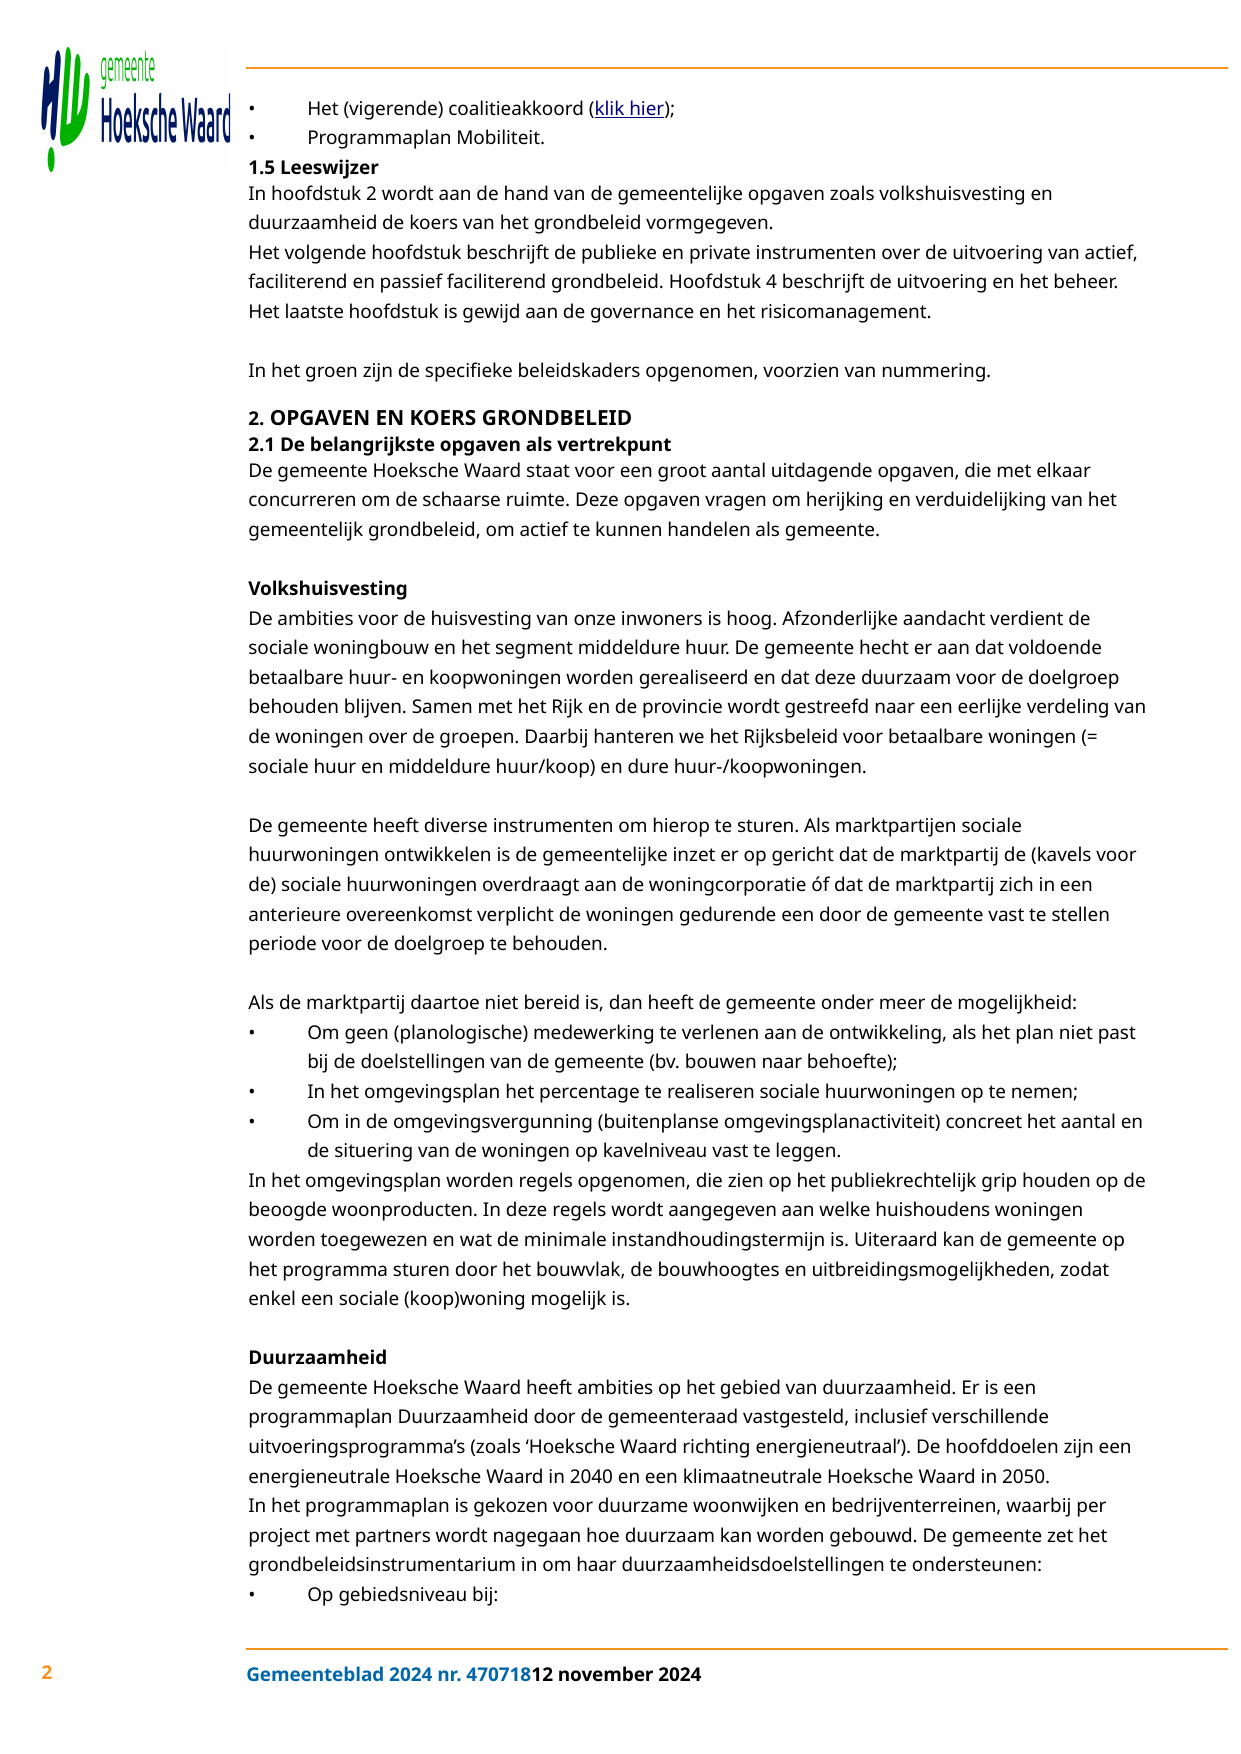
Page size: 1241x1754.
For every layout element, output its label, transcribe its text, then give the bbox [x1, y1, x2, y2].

list Het (vigerende) coalitieakkoord (klik hier); [248, 95, 1152, 121]
text 2.1 De belangrijkste opgaven als vertrekpunt [248, 431, 1152, 457]
list Om geen (planologische) medewerking te verlenen aan de ontwikkeling, als het plan niet past bij de doelstellingen van de gemeente (bv. bouwen naar behoefte); [248, 1019, 1152, 1074]
text De gemeente Hoeksche Waard staat voor een groot aantal uitdagende opgaven, die met elkaar concurreren om de schaarse ruimte. Deze opgaven vragen om herijking en verduidelijking van het gemeentelijk grondbeleid, om actief te kunnen handelen als gemeente. [248, 457, 1152, 542]
text In het omgevingsplan worden regels opgenomen, die zien op het publiekrechtelijk grip houden op de beoogde woonproducten. In deze regels wordt aangegeven aan welke huishoudens woningen worden toegewezen en wat de minimale instandhoudingstermijn is. Uiteraard kan de gemeente op het programma sturen door het bouwvlak, de bouwhoogtes en uitbreidingsmogelijkheden, zodat enkel een sociale (koop)woning mogelijk is. [248, 1167, 1152, 1311]
text Duurzaamheid [248, 1344, 1152, 1370]
text In het groen zijn de specifieke beleidskaders opgenomen, voorzien van nummering. [248, 357, 1152, 383]
text In hoofdstuk 2 wordt aan de hand van de gemeentelijke opgaven zoals volkshuisvesting en duurzaamheid de koers van het grondbeleid vormgegeven. [248, 180, 1152, 235]
list In het omgevingsplan het percentage te realiseren sociale huurwoningen op te nemen; [248, 1078, 1152, 1104]
list Programmaplan Mobiliteit. [248, 124, 1152, 150]
text Als de marktpartij daartoe niet bereid is, dan heeft de gemeente onder meer de mogelijkheid: [248, 989, 1152, 1015]
text Het volgende hoofdstuk beschrijft de publieke en private instrumenten over de uitvoering van actief, faciliterend en passief faciliterend grondbeleid. Hoofdstuk 4 beschrijft de uitvoering en het beheer. Het laatste hoofdstuk is gewijd aan de governance en het risicomanagement. [248, 239, 1152, 324]
text 2. OPGAVEN EN KOERS GRONDBELEID [248, 403, 1152, 431]
text 1.5 Leeswijzer [248, 154, 1152, 180]
list Om in de omgevingsvergunning (buitenplanse omgevingsplanactiviteit) concreet het aantal en de situering van de woningen op kavelniveau vast te leggen. [248, 1108, 1152, 1163]
list Op gebiedsniveau bij: [248, 1581, 1152, 1607]
text Volkshuisvesting [248, 575, 1152, 601]
text De ambities voor de huisvesting van onze inwoners is hoog. Afzonderlijke aandacht verdient de sociale woningbouw en het segment middeldure huur. De gemeente hecht er aan dat voldoende betaalbare huur- en koopwoningen worden gerealiseerd en dat deze duurzaam voor de doelgroep behouden blijven. Samen met het Rijk en de provincie wordt gestreefd naar een eerlijke verdeling van de woningen over de groepen. Daarbij hanteren we het Rijksbeleid voor betaalbare woningen (= sociale huur en middeldure huur/koop) en dure huur-/koopwoningen. [248, 605, 1152, 778]
picture [41, 47, 231, 172]
text In het programmaplan is gekozen voor duurzame woonwijken en bedrijventerreinen, waarbij per project met partners wordt nagegaan hoe duurzaam kan worden gebouwd. De gemeente zet het grondbeleidsinstrumentarium in om haar duurzaamheidsdoelstellingen te ondersteunen: [248, 1492, 1152, 1577]
text De gemeente Hoeksche Waard heeft ambities op het gebied van duurzaamheid. Er is een programmaplan Duurzaamheid door de gemeenteraad vastgesteld, inclusief verschillende uitvoeringsprogramma’s (zoals ‘Hoeksche Waard richting energieneutraal’). De hoofddoelen zijn een energieneutrale Hoeksche Waard in 2040 en een klimaatneutrale Hoeksche Waard in 2050. [248, 1374, 1152, 1488]
text De gemeente heeft diverse instrumenten om hierop te sturen. Als marktpartijen sociale huurwoningen ontwikkelen is de gemeentelijke inzet er op gericht dat de marktpartij de (kavels voor de) sociale huurwoningen overdraagt aan de woningcorporatie óf dat de marktpartij zich in een anterieure overeenkomst verplicht de woningen gedurende een door de gemeente vast te stellen periode voor de doelgroep te behouden. [248, 812, 1152, 956]
